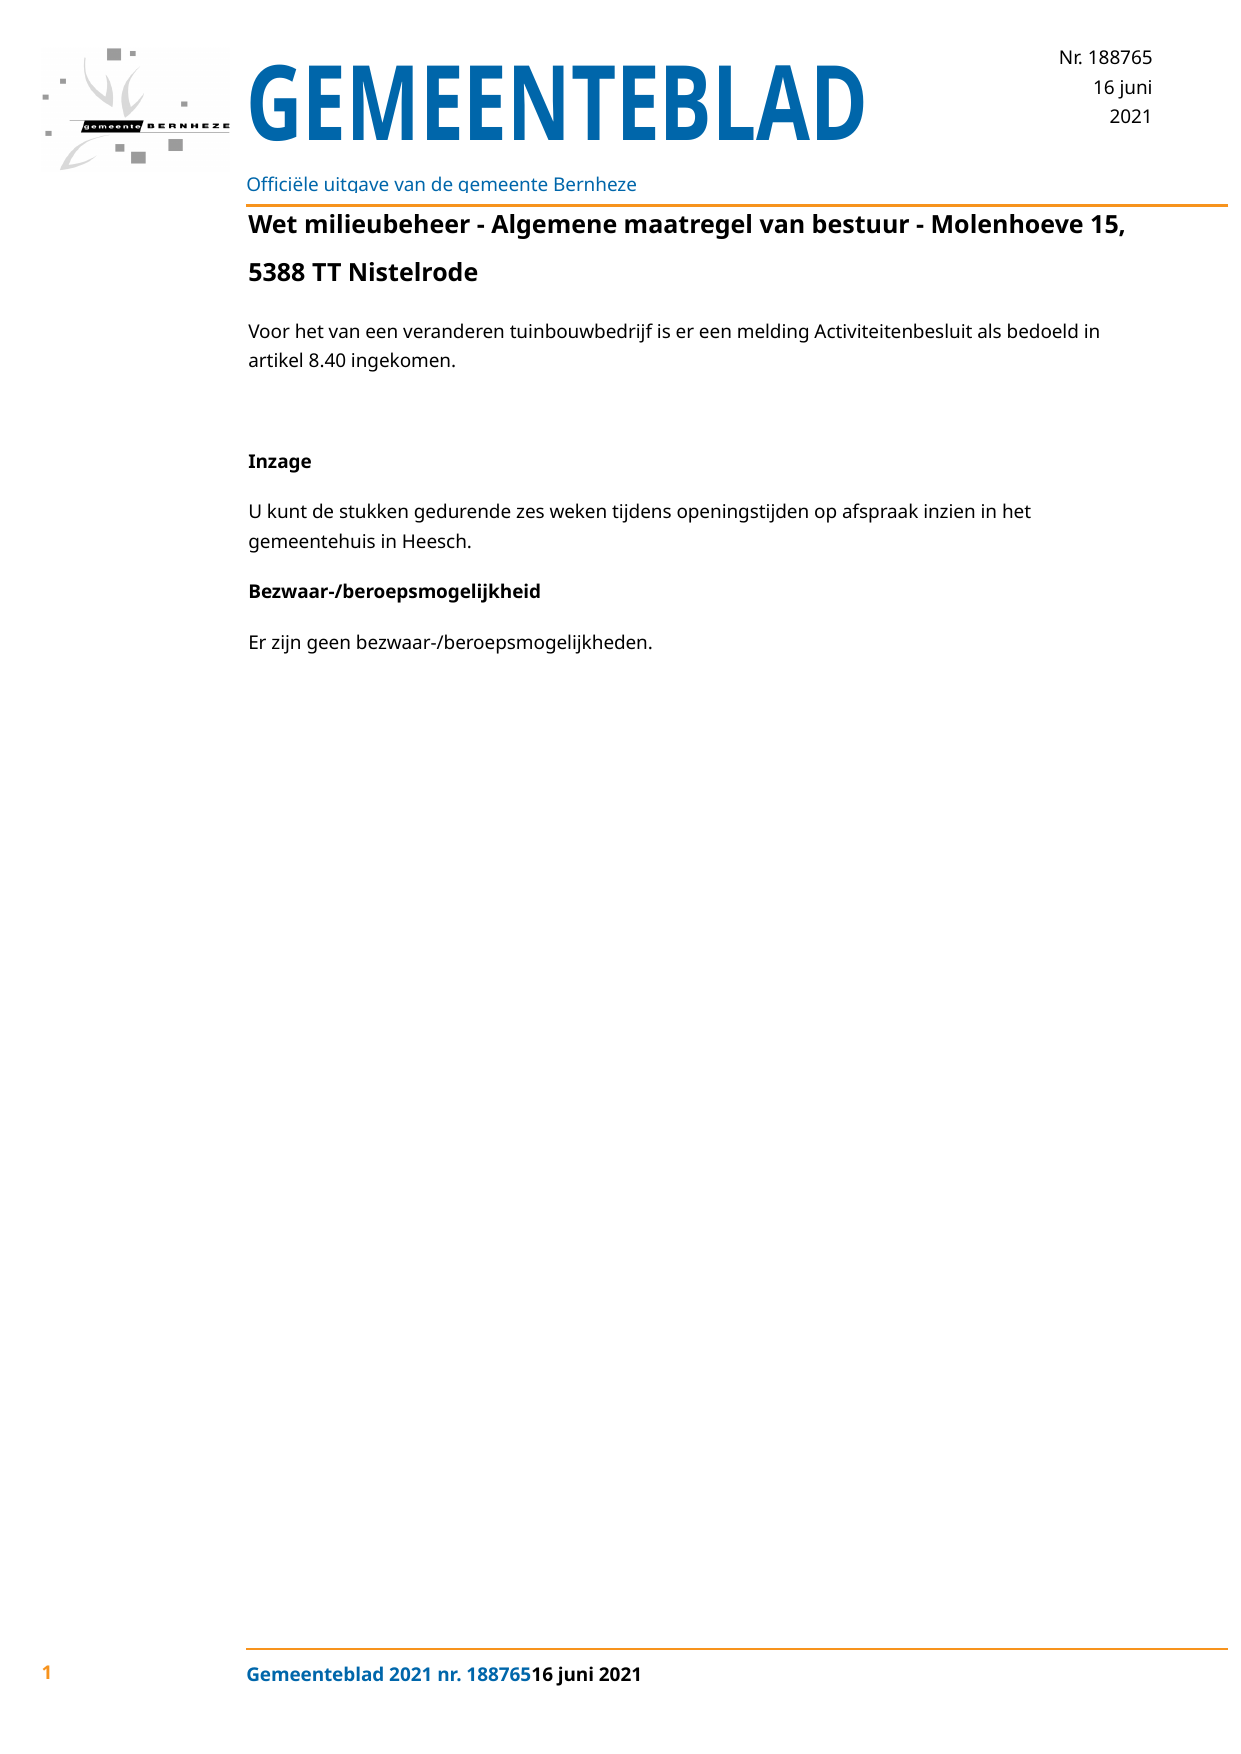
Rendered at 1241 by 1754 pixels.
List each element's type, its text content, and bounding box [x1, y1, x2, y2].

picture [41, 47, 231, 172]
text U kunt de stukken gedurende zes weken tijdens openingstijden op afspraak inzien in het gemeentehuis in Heesch. [248, 499, 1152, 554]
text Bezwaar-/beroepsmogelijkheid [248, 579, 1152, 604]
text Voor het van een veranderen tuinbouwbedrijf is er een melding Activiteitenbesluit als bedoeld in artikel 8.40 ingekomen. [248, 318, 1152, 373]
text Inzage [248, 448, 1152, 474]
text Er zijn geen bezwaar-/beroepsmogelijkheden. [248, 629, 1152, 655]
text Wet milieubeheer - Algemene maatregel van bestuur - Molenhoeve 15, 5388 TT Nistelrode [248, 207, 1152, 288]
